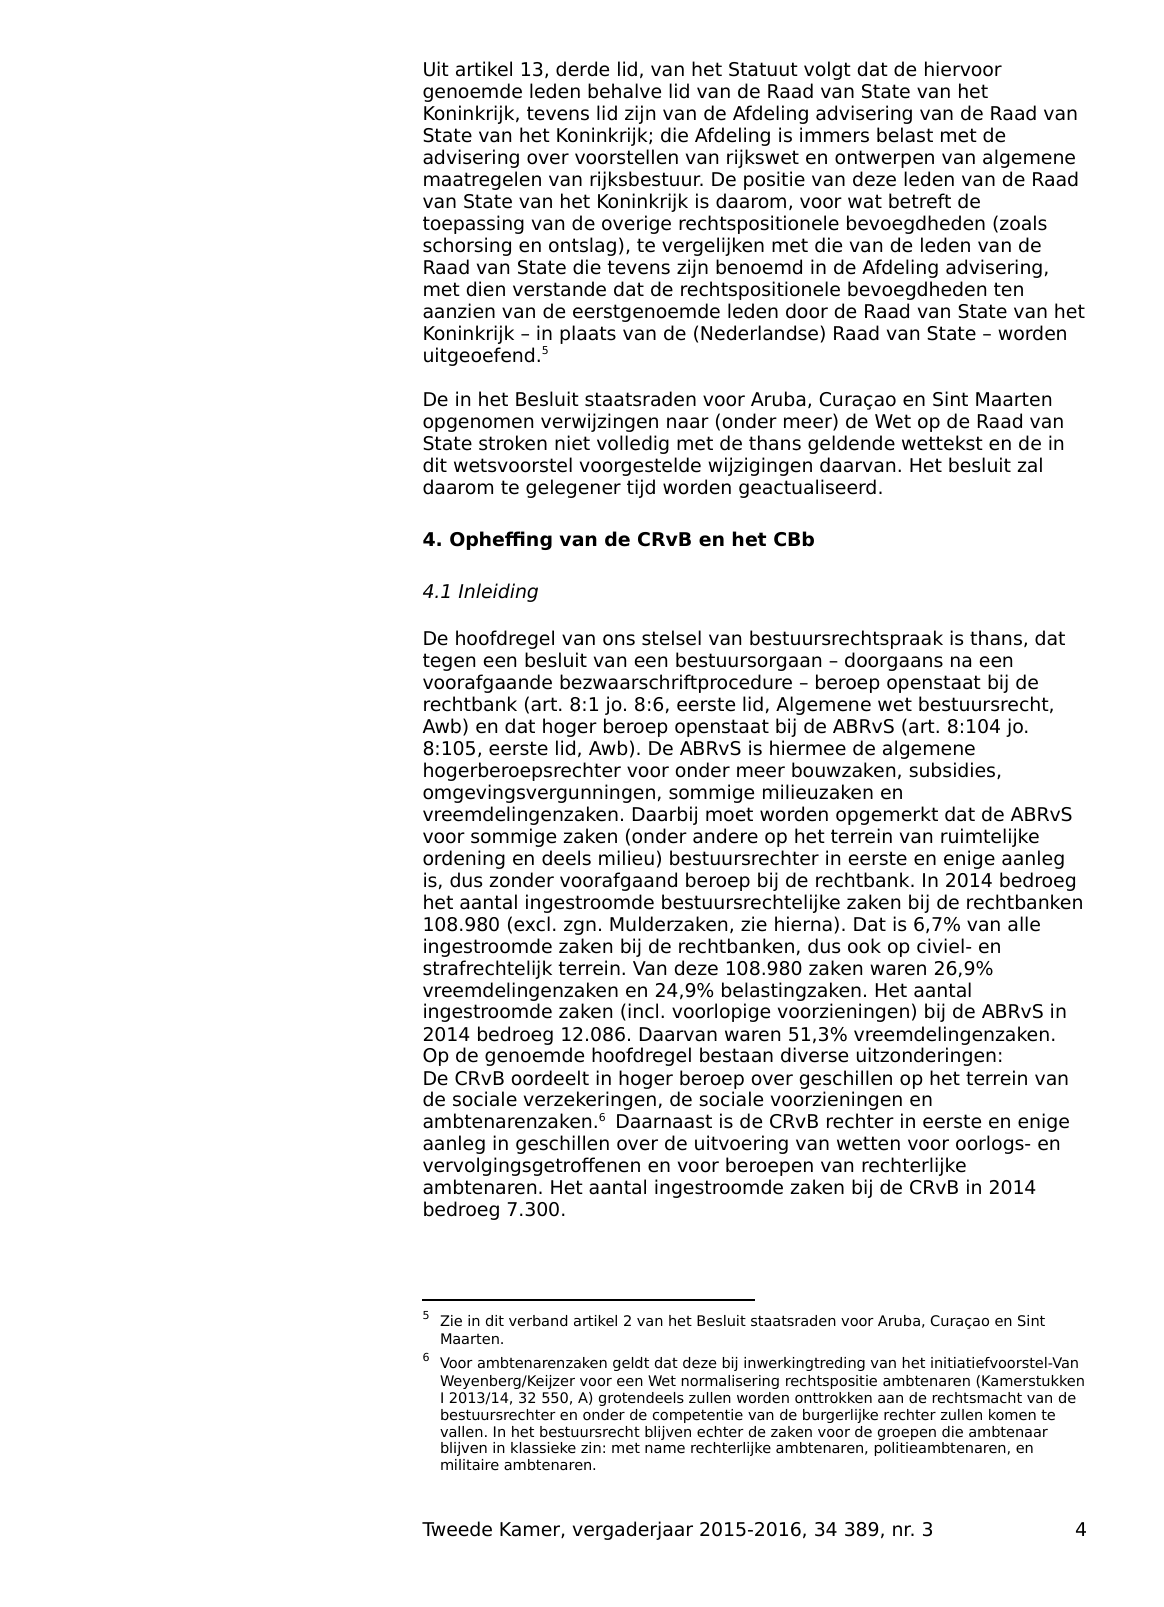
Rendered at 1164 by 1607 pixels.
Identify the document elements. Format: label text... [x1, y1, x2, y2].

subtitle 4.1 Inleiding [422, 581, 1087, 603]
text Zie in dit verband artikel 2 van het Besluit staatsraden voor Aruba, Curaçao en Sint Maarten. [422, 1309, 1087, 1348]
text De in het Besluit staatsraden voor Aruba, Curaçao en Sint Maarten opgenomen verwijzingen naar (onder meer) de Wet op de Raad van State stroken niet volledig met de thans geldende wettekst en de in dit wetsvoorstel voorgestelde wijzigingen daarvan. Het besluit zal daarom te gelegener tijd worden geactualiseerd. [422, 389, 1087, 499]
text Voor ambtenarenzaken geldt dat deze bij inwerkingtreding van het initiatiefvoorstel-Van Weyenberg/Keijzer voor een Wet normalisering rechtspositie ambtenaren (Kamerstukken I 2013/14, 32 550, A) grotendeels zullen worden onttrokken aan de rechtsmacht van de bestuursrechter en onder de competentie van de burgerlijke rechter zullen komen te vallen. In het bestuursrecht blijven echter de zaken voor de groepen die ambtenaar blijven in klassieke zin: met name rechterlijke ambtenaren, politieambtenaren, en militaire ambtenaren. [422, 1351, 1087, 1474]
text De CRvB oordeelt in hoger beroep over geschillen op het terrein van de sociale verzekeringen, de sociale voorzieningen en ambtenarenzaken. Daarnaast is de CRvB rechter in eerste en enige aanleg in geschillen over de uitvoering van wetten voor oorlogs- en vervolgingsgetroffenen en voor beroepen van rechterlijke ambtenaren. Het aantal ingestroomde zaken bij de CRvB in 2014 bedroeg 7.300. [422, 1067, 1087, 1221]
text Uit artikel 13, derde lid, van het Statuut volgt dat de hiervoor genoemde leden behalve lid van de Raad van State van het Koninkrijk, tevens lid zijn van de Afdeling advisering van de Raad van State van het Koninkrijk; die Afdeling is immers belast met de advisering over voorstellen van rijkswet en ontwerpen van algemene maatregelen van rijksbestuur. De positie van deze leden van de Raad van State van het Koninkrijk is daarom, voor wat betreft de toepassing van de overige rechtspositionele bevoegdheden (zoals schorsing en ontslag), te vergelijken met die van de leden van de Raad van State die tevens zijn benoemd in de Afdeling advisering, met dien verstande dat de rechtspositionele bevoegdheden ten aanzien van de eerstgenoemde leden door de Raad van State van het Koninkrijk – in plaats van de (Nederlandse) Raad van State – worden uitgeoefend. [422, 59, 1087, 367]
text Op de genoemde hoofdregel bestaan diverse uitzonderingen: [422, 1045, 1087, 1067]
text De hoofdregel van ons stelsel van bestuursrechtspraak is thans, dat tegen een besluit van een bestuursorgaan – doorgaans na een voorafgaande bezwaarschriftprocedure – beroep openstaat bij de rechtbank (art. 8:1 jo. 8:6, eerste lid, Algemene wet bestuursrecht, Awb) en dat hoger beroep openstaat bij de ABRvS (art. 8:104 jo. 8:105, eerste lid, Awb). De ABRvS is hiermee de algemene hogerberoepsrechter voor onder meer bouwzaken, subsidies, omgevingsvergunningen, sommige milieuzaken en vreemdelingenzaken. Daarbij moet worden opgemerkt dat de ABRvS voor sommige zaken (onder andere op het terrein van ruimtelijke ordening en deels milieu) bestuursrechter in eerste en enige aanleg is, dus zonder voorafgaand beroep bij de rechtbank. In 2014 bedroeg het aantal ingestroomde bestuursrechtelijke zaken bij de rechtbanken 108.980 (excl. zgn. Mulderzaken, zie hierna). Dat is 6,7% van alle ingestroomde zaken bij de rechtbanken, dus ook op civiel- en strafrechtelijk terrein. Van deze 108.980 zaken waren 26,9% vreemdelingenzaken en 24,9% belastingzaken. Het aantal ingestroomde zaken (incl. voorlopige voorzieningen) bij de ABRvS in 2014 bedroeg 12.086. Daarvan waren 51,3% vreemdelingenzaken. [422, 628, 1087, 1045]
subtitle 4. Opheffing van de CRvB en het CBb [422, 529, 1087, 551]
